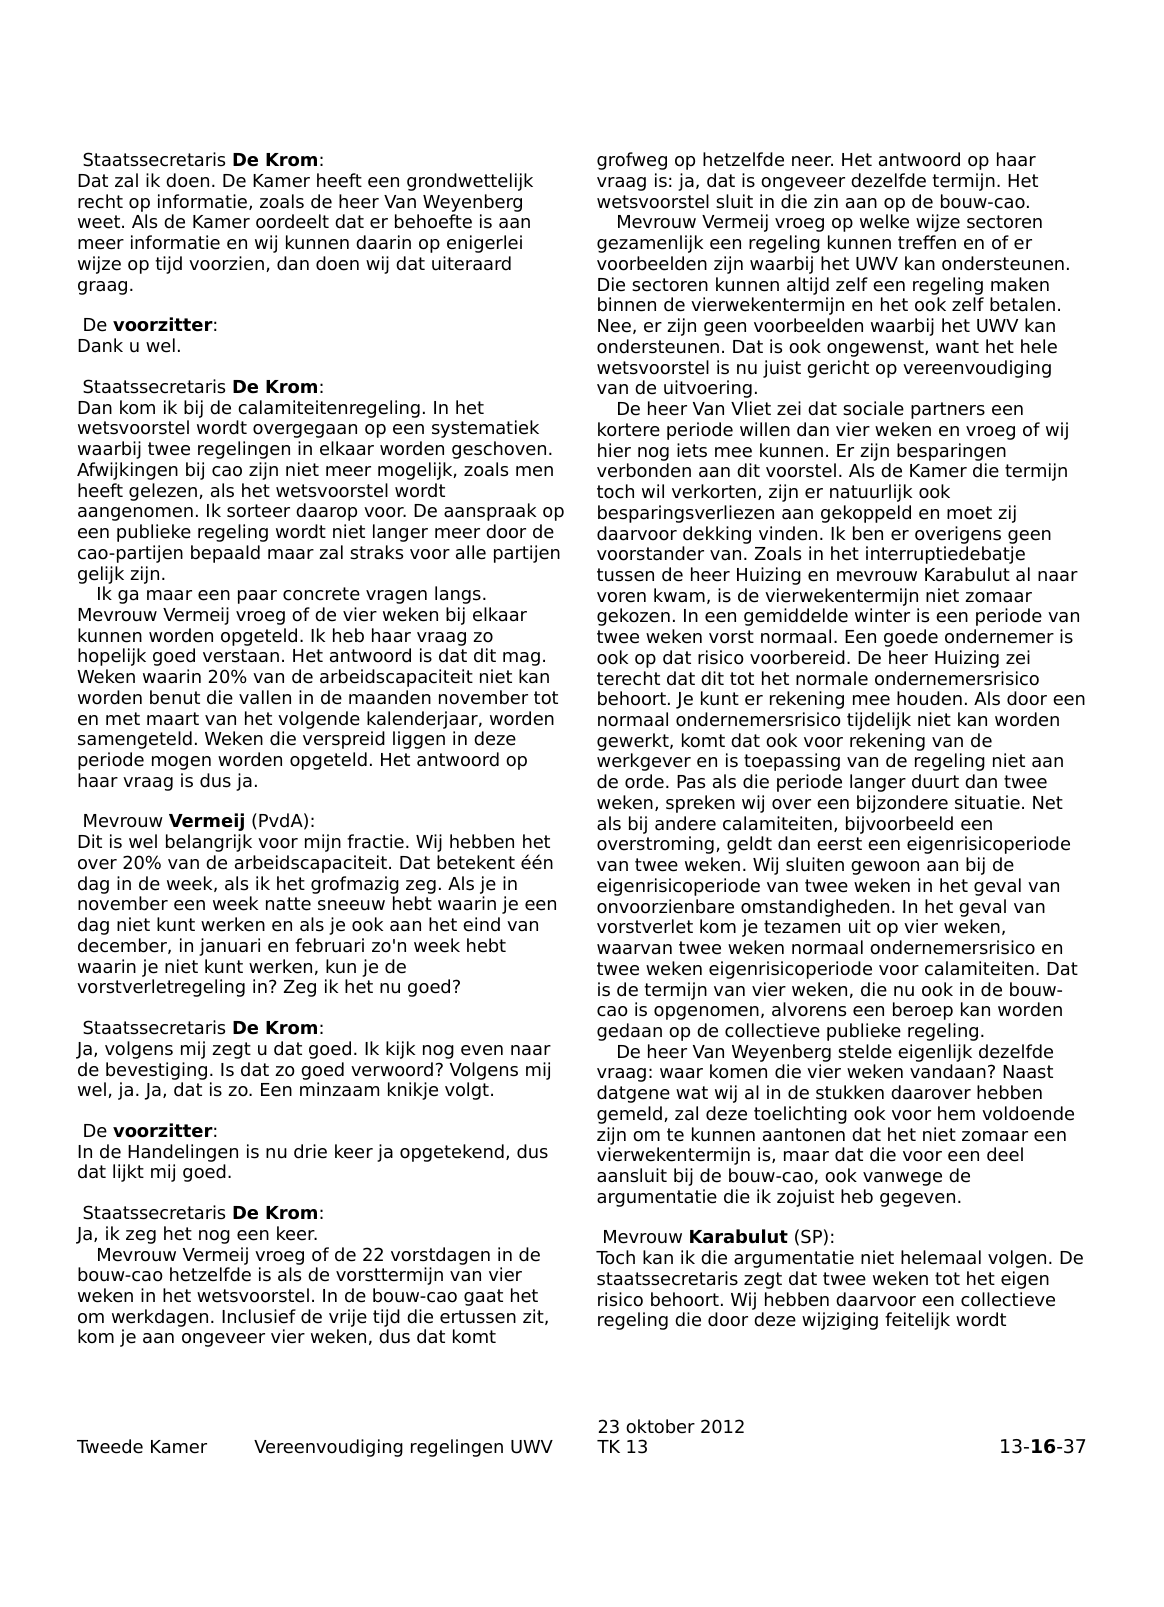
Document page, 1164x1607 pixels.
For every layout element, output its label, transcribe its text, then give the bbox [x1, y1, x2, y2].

text Ik ga maar een paar concrete vragen langs. Mevrouw Vermeij vroeg of de vier weken bij elkaar kunnen worden opgeteld. Ik heb haar vraag zo hopelijk goed verstaan. Het antwoord is dat dit mag. Weken waarin 20% van de arbeidscapaciteit niet kan worden benut die vallen in de maanden november tot en met maart van het volgende kalenderjaar, worden samengeteld. Weken die verspreid liggen in deze periode mogen worden opgeteld. Het antwoord op haar vraag is dus ja. [77, 584, 567, 791]
text Ja, ik zeg het nog een keer. [77, 1224, 567, 1244]
text grofweg op hetzelfde neer. Het antwoord op haar vraag is: ja, dat is ongeveer dezelfde termijn. Het wetsvoorstel sluit in die zin aan op de bouw-cao. [596, 150, 1087, 212]
text De voorzitter: [77, 1121, 567, 1142]
text Mevrouw Vermeij vroeg op welke wijze sectoren gezamenlijk een regeling kunnen treffen en of er voorbeelden zijn waarbij het UWV kan ondersteunen. Die sectoren kunnen altijd zelf een regeling maken binnen de vierwekentermijn en het ook zelf betalen. Nee, er zijn geen voorbeelden waarbij het UWV kan ondersteunen. Dat is ook ongewenst, want het hele wetsvoorstel is nu juist gericht op vereenvoudiging van de uitvoering. [596, 212, 1087, 399]
text Staatssecretaris De Krom: [77, 1018, 567, 1039]
text De heer Van Vliet zei dat sociale partners een kortere periode willen dan vier weken en vroeg of wij hier nog iets mee kunnen. Er zijn besparingen verbonden aan dit voorstel. Als de Kamer die termijn toch wil verkorten, zijn er natuurlijk ook besparingsverliezen aan gekoppeld en moet zij daarvoor dekking vinden. Ik ben er overigens geen voorstander van. Zoals in het interruptiedebatje tussen de heer Huizing en mevrouw Karabulut al naar voren kwam, is de vierwekentermijn niet zomaar gekozen. In een gemiddelde winter is een periode van twee weken vorst normaal. Een goede ondernemer is ook op dat risico voorbereid. De heer Huizing zei terecht dat dit tot het normale ondernemersrisico behoort. Je kunt er rekening mee houden. Als door een normaal ondernemersrisico tijdelijk niet kan worden gewerkt, komt dat ook voor rekening van de werkgever en is toepassing van de regeling niet aan de orde. Pas als die periode langer duurt dan twee weken, spreken wij over een bijzondere situatie. Net als bij andere calamiteiten, bijvoorbeeld een overstroming, geldt dan eerst een eigenrisicoperiode van twee weken. Wij sluiten gewoon aan bij de eigenrisicoperiode van twee weken in het geval van onvoorzienbare omstandigheden. In het geval van vorstverlet kom je tezamen uit op vier weken, waarvan twee weken normaal ondernemersrisico en twee weken eigenrisicoperiode voor calamiteiten. Dat is de termijn van vier weken, die nu ook in de bouw-cao is opgenomen, alvorens een beroep kan worden gedaan op de collectieve publieke regeling. [596, 399, 1087, 1042]
text Ja, volgens mij zegt u dat goed. Ik kijk nog even naar de bevestiging. Is dat zo goed verwoord? Volgens mij wel, ja. Ja, dat is zo. Een minzaam knikje volgt. [77, 1039, 567, 1101]
text Dank u wel. [77, 336, 567, 357]
text Mevrouw Karabulut (SP): [596, 1227, 1087, 1248]
text Toch kan ik die argumentatie niet helemaal volgen. De staatssecretaris zegt dat twee weken tot het eigen risico behoort. Wij hebben daarvoor een collectieve regeling die door deze wijziging feitelijk wordt [596, 1248, 1087, 1331]
text Dan kom ik bij de calamiteitenregeling. In het wetsvoorstel wordt overgegaan op een systematiek waarbij twee regelingen in elkaar worden geschoven. Afwijkingen bij cao zijn niet meer mogelijk, zoals men heeft gelezen, als het wetsvoorstel wordt aangenomen. Ik sorteer daarop voor. De aanspraak op een publieke regeling wordt niet langer meer door de cao-partijen bepaald maar zal straks voor alle partijen gelijk zijn. [77, 397, 567, 584]
text Mevrouw Vermeij (PvdA): [77, 811, 567, 832]
text De voorzitter: [77, 315, 567, 336]
text Dat zal ik doen. De Kamer heeft een grondwettelijk recht op informatie, zoals de heer Van Weyenberg weet. Als de Kamer oordeelt dat er behoefte is aan meer informatie en wij kunnen daarin op enigerlei wijze op tijd voorzien, dan doen wij dat uiteraard graag. [77, 171, 567, 295]
text Staatssecretaris De Krom: [77, 377, 567, 397]
text Dit is wel belangrijk voor mijn fractie. Wij hebben het over 20% van de arbeidscapaciteit. Dat betekent één dag in de week, als ik het grofmazig zeg. Als je in november een week natte sneeuw hebt waarin je een dag niet kunt werken en als je ook aan het eind van december, in januari en februari zo'n week hebt waarin je niet kunt werken, kun je de vorstverletregeling in? Zeg ik het nu goed? [77, 832, 567, 998]
text Staatssecretaris De Krom: [77, 150, 567, 171]
text Staatssecretaris De Krom: [77, 1203, 567, 1224]
text In de Handelingen is nu drie keer ja opgetekend, dus dat lijkt mij goed. [77, 1142, 567, 1183]
text De heer Van Weyenberg stelde eigenlijk dezelfde vraag: waar komen die vier weken vandaan? Naast datgene wat wij al in de stukken daarover hebben gemeld, zal deze toelichting ook voor hem voldoende zijn om te kunnen aantonen dat het niet zomaar een vierwekentermijn is, maar dat die voor een deel aansluit bij de bouw-cao, ook vanwege de argumentatie die ik zojuist heb gegeven. [596, 1042, 1087, 1207]
text Mevrouw Vermeij vroeg of de 22 vorstdagen in de bouw-cao hetzelfde is als de vorsttermijn van vier weken in het wetsvoorstel. In de bouw-cao gaat het om werkdagen. Inclusief de vrije tijd die ertussen zit, kom je aan ongeveer vier weken, dus dat komt [77, 1244, 567, 1348]
